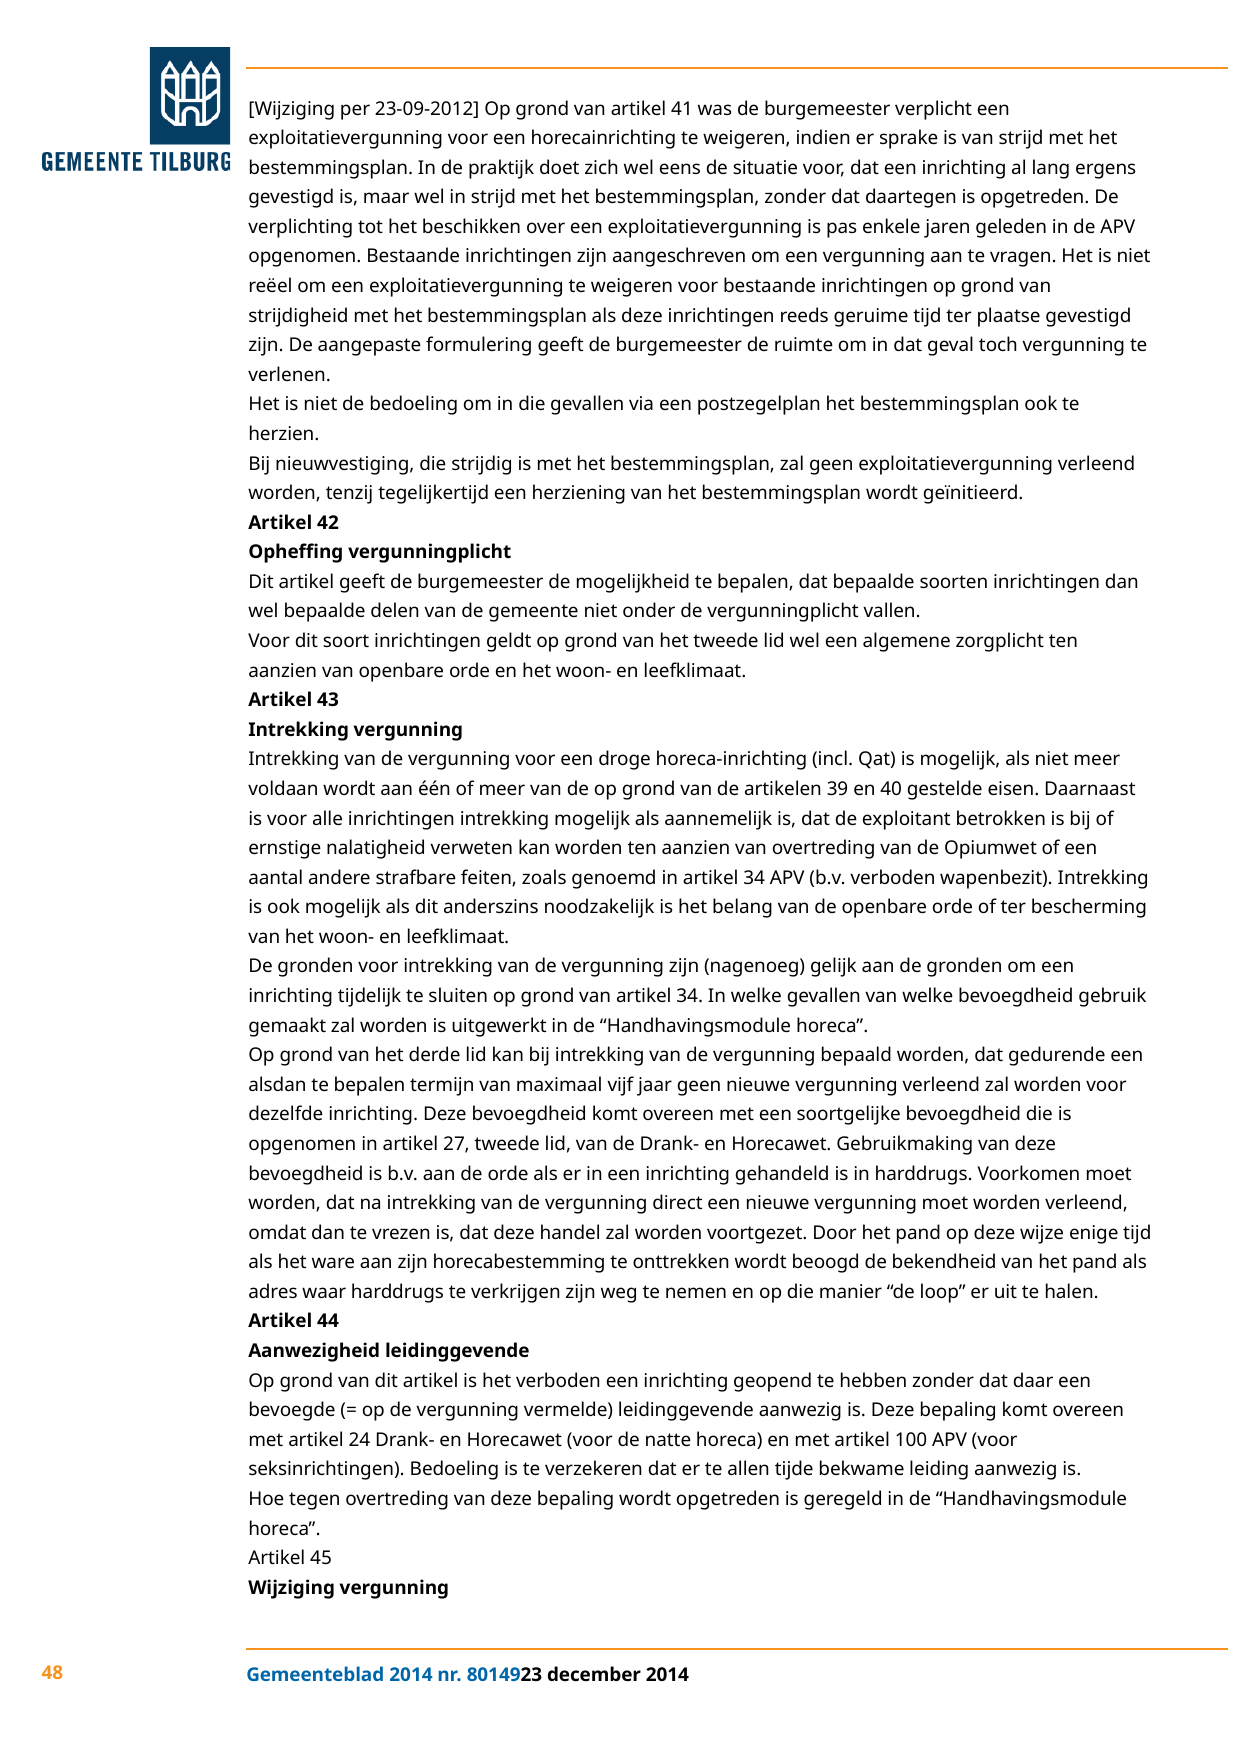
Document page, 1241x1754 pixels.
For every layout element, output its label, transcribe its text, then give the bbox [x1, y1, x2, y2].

text Wijziging vergunning [248, 1574, 1152, 1600]
text Artikel 45 [248, 1544, 1152, 1570]
text Op grond van dit artikel is het verboden een inrichting geopend te hebben zonder dat daar een bevoegde (= op de vergunning vermelde) leidinggevende aanwezig is. Deze bepaling komt overeen met artikel 24 Drank- en Horecawet (voor de natte horeca) en met artikel 100 APV (voor seksinrichtingen). Bedoeling is te verzekeren dat er te allen tijde bekwame leiding aanwezig is. [248, 1367, 1152, 1481]
text Intrekking vergunning [248, 716, 1152, 742]
text Voor dit soort inrichtingen geldt op grond van het tweede lid wel een algemene zorgplicht ten aanzien van openbare orde en het woon- en leefklimaat. [248, 627, 1152, 683]
text De gronden voor intrekking van de vergunning zijn (nagenoeg) gelijk aan de gronden om een inrichting tijdelijk te sluiten op grond van artikel 34. In welke gevallen van welke bevoegdheid gebruik gemaakt zal worden is uitgewerkt in de “Handhavingsmodule horeca”. [248, 953, 1152, 1038]
text Bij nieuwvestiging, die strijdig is met het bestemmingsplan, zal geen exploitatievergunning verleend worden, tenzij tegelijkertijd een herziening van het bestemmingsplan wordt geïnitieerd. [248, 450, 1152, 505]
text Opheffing vergunningplicht [248, 538, 1152, 564]
text Het is niet de bedoeling om in die gevallen via een postzegelplan het bestemmingsplan ook te herzien. [248, 391, 1152, 446]
text Op grond van het derde lid kan bij intrekking van de vergunning bepaald worden, dat gedurende een alsdan te bepalen termijn van maximaal vijf jaar geen nieuwe vergunning verleend zal worden voor dezelfde inrichting. Deze bevoegdheid komt overeen met een soortgelijke bevoegdheid die is opgenomen in artikel 27, tweede lid, van de Drank- en Horecawet. Gebruikmaking van deze bevoegdheid is b.v. aan de orde als er in een inrichting gehandeld is in harddrugs. Voorkomen moet worden, dat na intrekking van de vergunning direct een nieuwe vergunning moet worden verleend, omdat dan te vrezen is, dat deze handel zal worden voortgezet. Door het pand op deze wijze enige tijd als het ware aan zijn horecabestemming te onttrekken wordt beoogd de bekendheid van het pand als adres waar harddrugs te verkrijgen zijn weg te nemen en op die manier “de loop” er uit te halen. [248, 1041, 1152, 1304]
text Artikel 43 [248, 686, 1152, 712]
text Intrekking van de vergunning voor een droge horeca-inrichting (incl. Qat) is mogelijk, als niet meer voldaan wordt aan één of meer van de op grond van de artikelen 39 en 40 gestelde eisen. Daarnaast is voor alle inrichtingen intrekking mogelijk als aannemelijk is, dat de exploitant betrokken is bij of ernstige nalatigheid verweten kan worden ten aanzien van overtreding van de Opiumwet of een aantal andere strafbare feiten, zoals genoemd in artikel 34 APV (b.v. verboden wapenbezit). Intrekking is ook mogelijk als dit anderszins noodzakelijk is het belang van de openbare orde of ter bescherming van het woon- en leefklimaat. [248, 746, 1152, 949]
text Aanwezigheid leidinggevende [248, 1337, 1152, 1363]
text Hoe tegen overtreding van deze bepaling wordt opgetreden is geregeld in de “Handhavingsmodule horeca”. [248, 1485, 1152, 1541]
text Artikel 44 [248, 1308, 1152, 1333]
text Dit artikel geeft de burgemeester de mogelijkheid te bepalen, dat bepaalde soorten inrichtingen dan wel bepaalde delen van de gemeente niet onder de vergunningplicht vallen. [248, 568, 1152, 623]
text Artikel 42 [248, 509, 1152, 535]
text [Wijziging per 23-09-2012] Op grond van artikel 41 was de burgemeester verplicht een exploitatievergunning voor een horecainrichting te weigeren, indien er sprake is van strijd met het bestemmingsplan. In de praktijk doet zich wel eens de situatie voor, dat een inrichting al lang ergens gevestigd is, maar wel in strijd met het bestemmingsplan, zonder dat daartegen is opgetreden. De verplichting tot het beschikken over een exploitatievergunning is pas enkele jaren geleden in de APV opgenomen. Bestaande inrichtingen zijn aangeschreven om een vergunning aan te vragen. Het is niet reëel om een exploitatievergunning te weigeren voor bestaande inrichtingen op grond van strijdigheid met het bestemmingsplan als deze inrichtingen reeds geruime tijd ter plaatse gevestigd zijn. De aangepaste formulering geeft de burgemeester de ruimte om in dat geval toch vergunning te verlenen. [248, 95, 1152, 387]
picture [41, 47, 231, 172]
